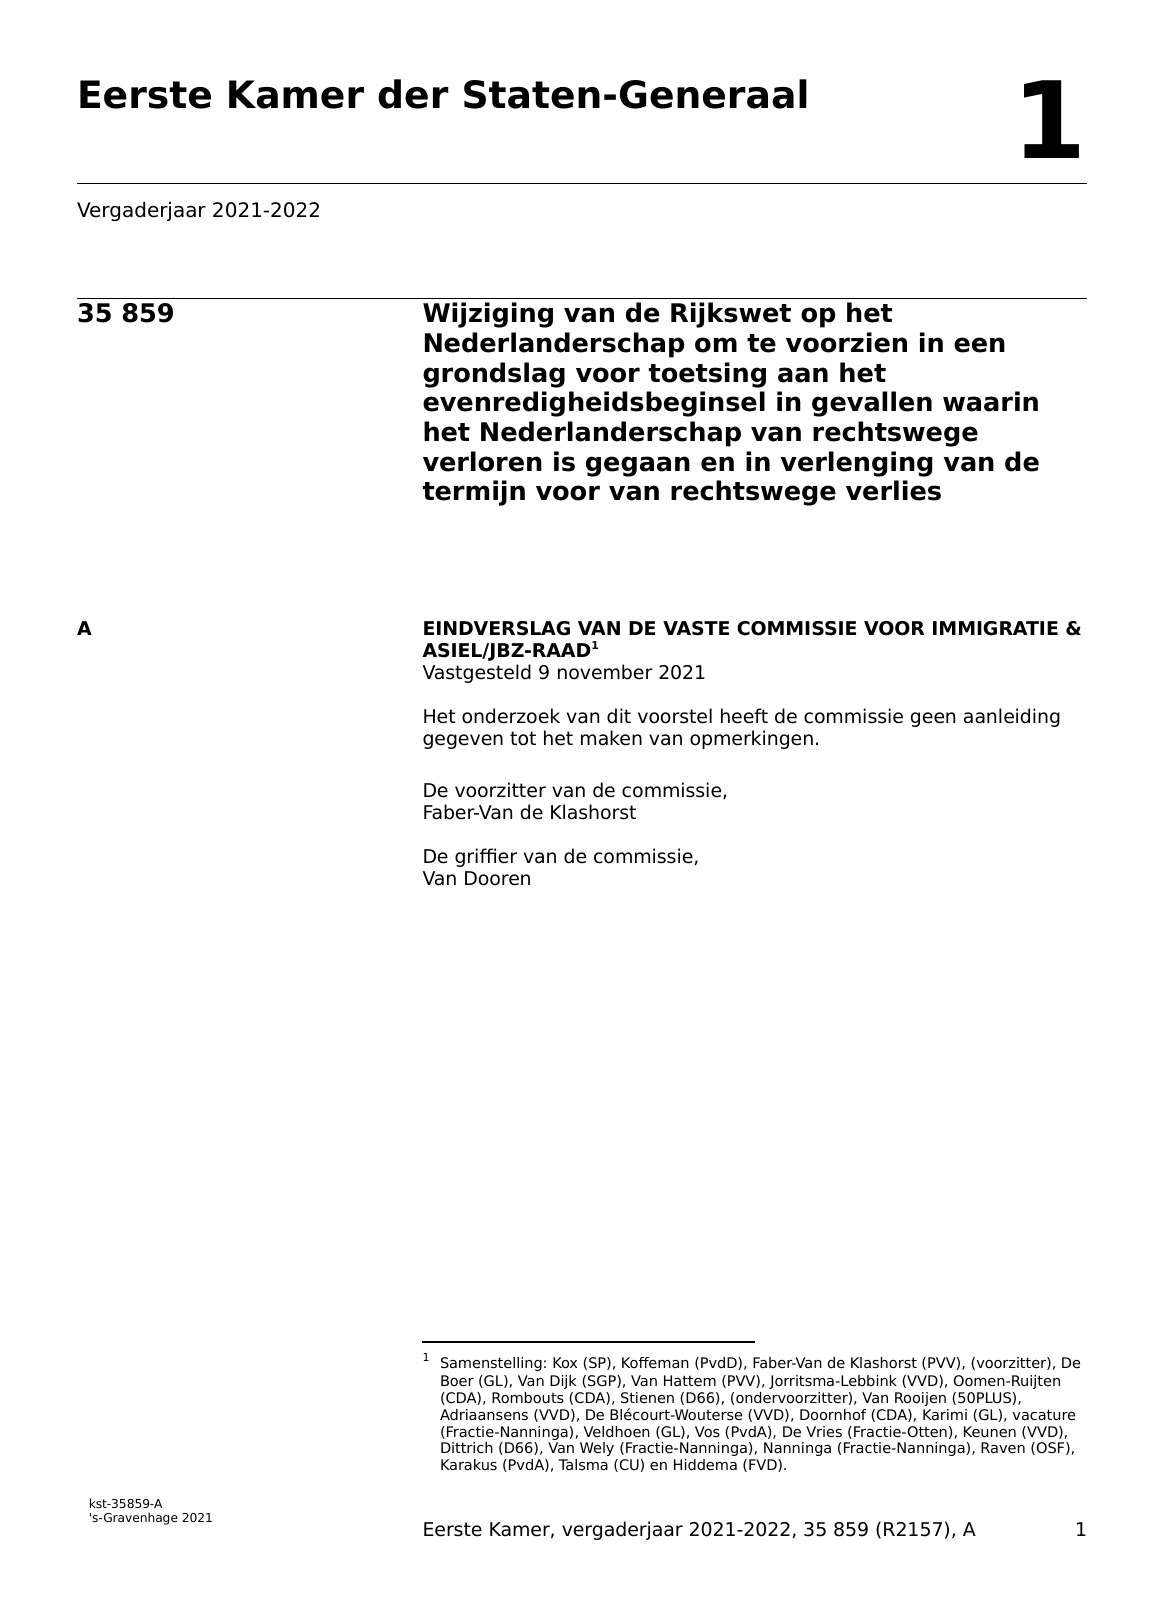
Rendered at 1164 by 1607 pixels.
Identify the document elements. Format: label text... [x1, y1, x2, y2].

text 's-Gravenhage 2021 [88, 1511, 323, 1525]
text Vastgesteld 9 november 2021 [422, 662, 1087, 684]
text Samenstelling: Kox (SP), Koffeman (PvdD), Faber-Van de Klashorst (PVV), (voorzitter), De Boer (GL), Van Dijk (SGP), Van Hattem (PVV), Jorritsma-Lebbink (VVD), Oomen-Ruijten (CDA), Rombouts (CDA), Stienen (D66), (ondervoorzitter), Van Rooijen (50PLUS), Adriaansens (VVD), De Blécourt-Wouterse (VVD), Doornhof (CDA), Karimi (GL), vacature (Fractie-Nanninga), Veldhoen (GL), Vos (PvdA), De Vries (Fractie-Otten), Keunen (VVD), Dittrich (D66), Van Wely (Fractie-Nanninga), Nanninga (Fractie-Nanninga), Raven (OSF), Karakus (PvdA), Talsma (CU) en Hiddema (FVD). [422, 1351, 1087, 1474]
table_header 1 [886, 59, 1087, 183]
text Het onderzoek van dit voorstel heeft de commissie geen aanleiding gegeven tot het maken van opmerkingen. [422, 706, 1087, 750]
subtitle A EINDVERSLAG VAN DE VASTE COMMISSIE VOOR IMMIGRATIE & ASIEL/JBZ-RAAD [77, 618, 1087, 662]
table_header Eerste Kamer der Staten-Generaal [77, 59, 886, 183]
subtitle 35 859 Wijziging van de Rijkswet op het Nederlanderschap om te voorzien in een grondslag voor toetsing aan het evenredigheidsbeginsel in gevallen waarin het Nederlanderschap van rechtswege verloren is gegaan en in verlenging van de termijn voor van rechtswege verlies [77, 299, 1087, 507]
table_cell Vergaderjaar 2021-2022 [77, 184, 1087, 298]
text De griffier van de commissie, Van Dooren [422, 846, 1087, 890]
text kst-35859-A [88, 1497, 323, 1511]
text De voorzitter van de commissie, Faber-Van de Klashorst [422, 780, 1087, 824]
